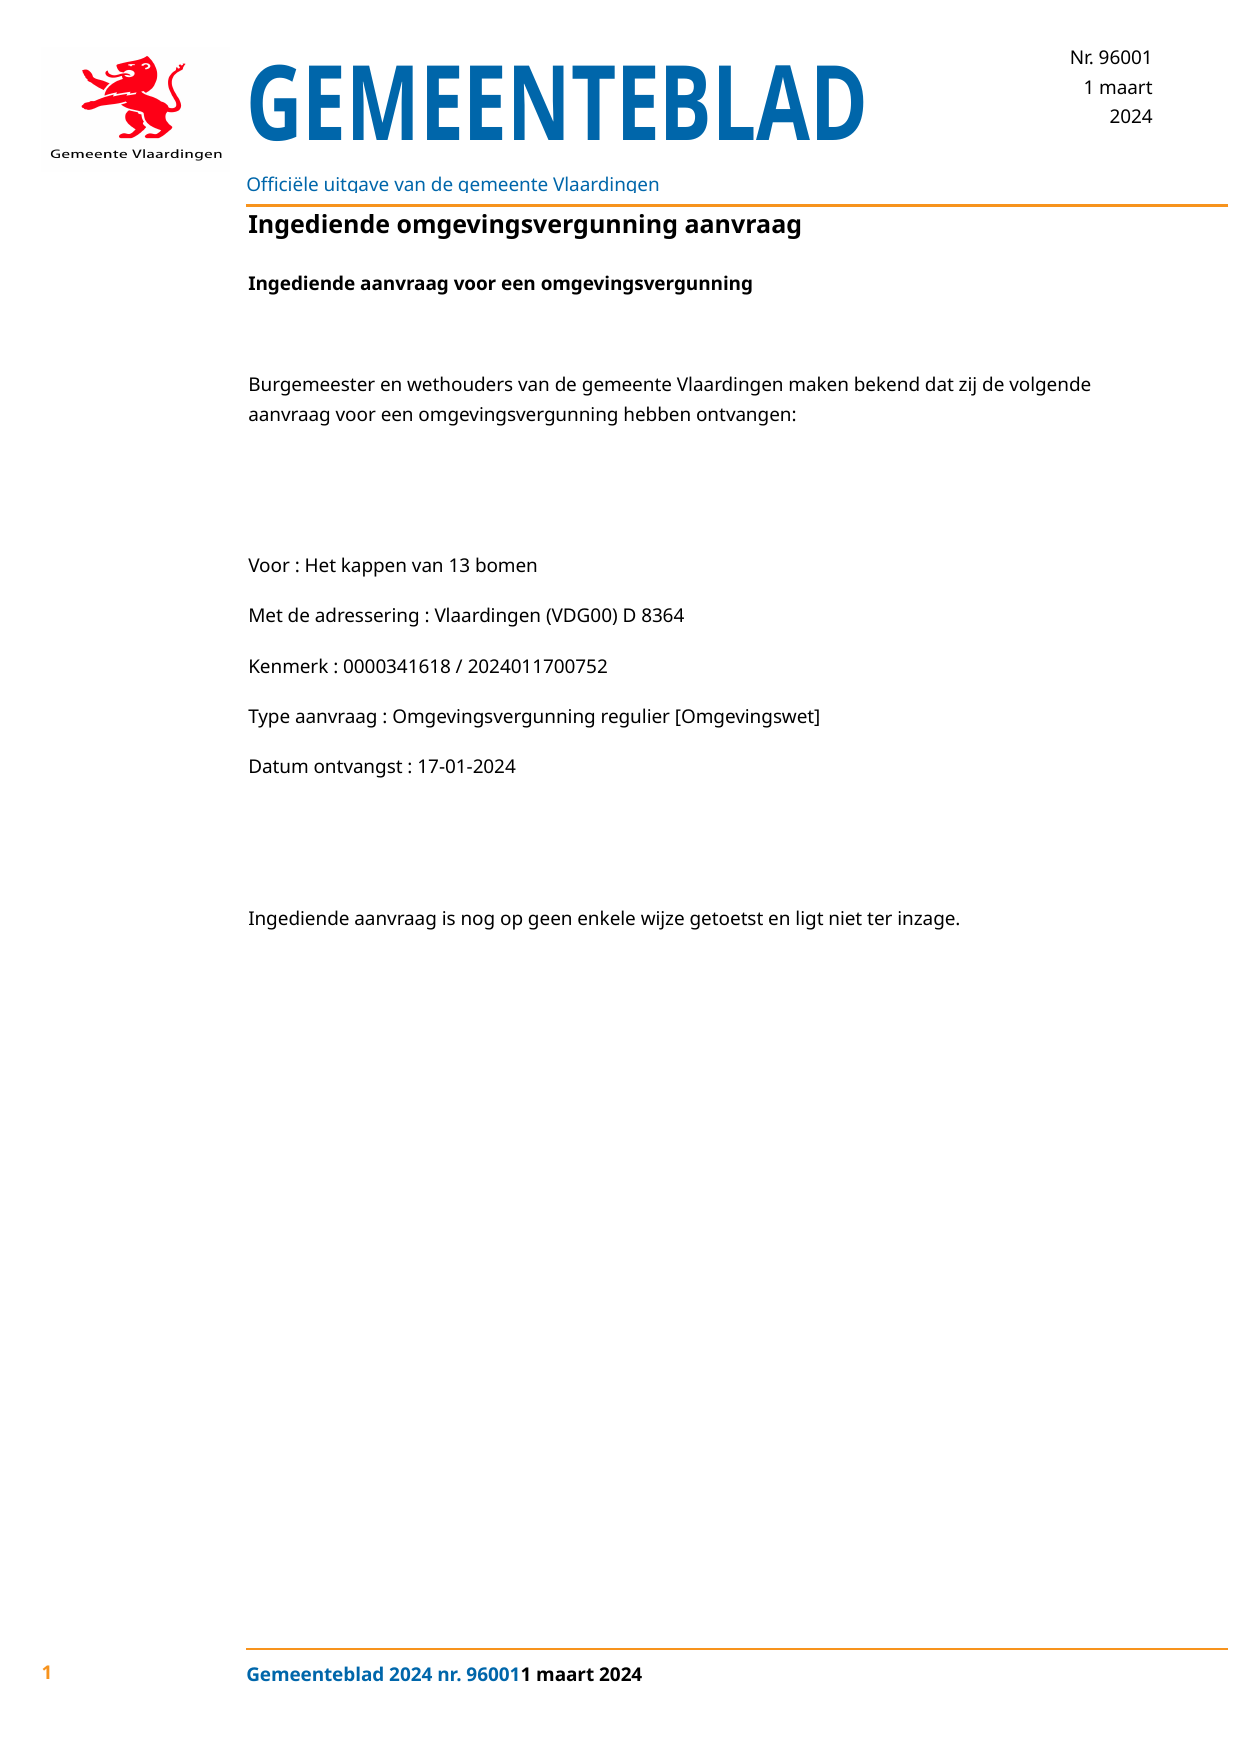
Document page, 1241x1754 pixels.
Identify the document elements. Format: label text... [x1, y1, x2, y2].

picture [41, 47, 231, 172]
text Ingediende omgevingsvergunning aanvraag [248, 207, 1152, 241]
text Met de adressering : Vlaardingen (VDG00) D 8364 [248, 602, 1152, 628]
text Type aanvraag : Omgevingsvergunning regulier [Omgevingswet] [248, 703, 1152, 729]
text Burgemeester en wethouders van de gemeente Vlaardingen maken bekend dat zij de volgende aanvraag voor een omgevingsvergunning hebben ontvangen: [248, 371, 1152, 426]
text Ingediende aanvraag voor een omgevingsvergunning [248, 270, 1152, 296]
text Kenmerk : 0000341618 / 2024011700752 [248, 653, 1152, 678]
text Voor : Het kappen van 13 bomen [248, 552, 1152, 578]
text Datum ontvangst : 17-01-2024 [248, 754, 1152, 779]
text Ingediende aanvraag is nog op geen enkele wijze getoetst en ligt niet ter inzage. [248, 905, 1152, 931]
